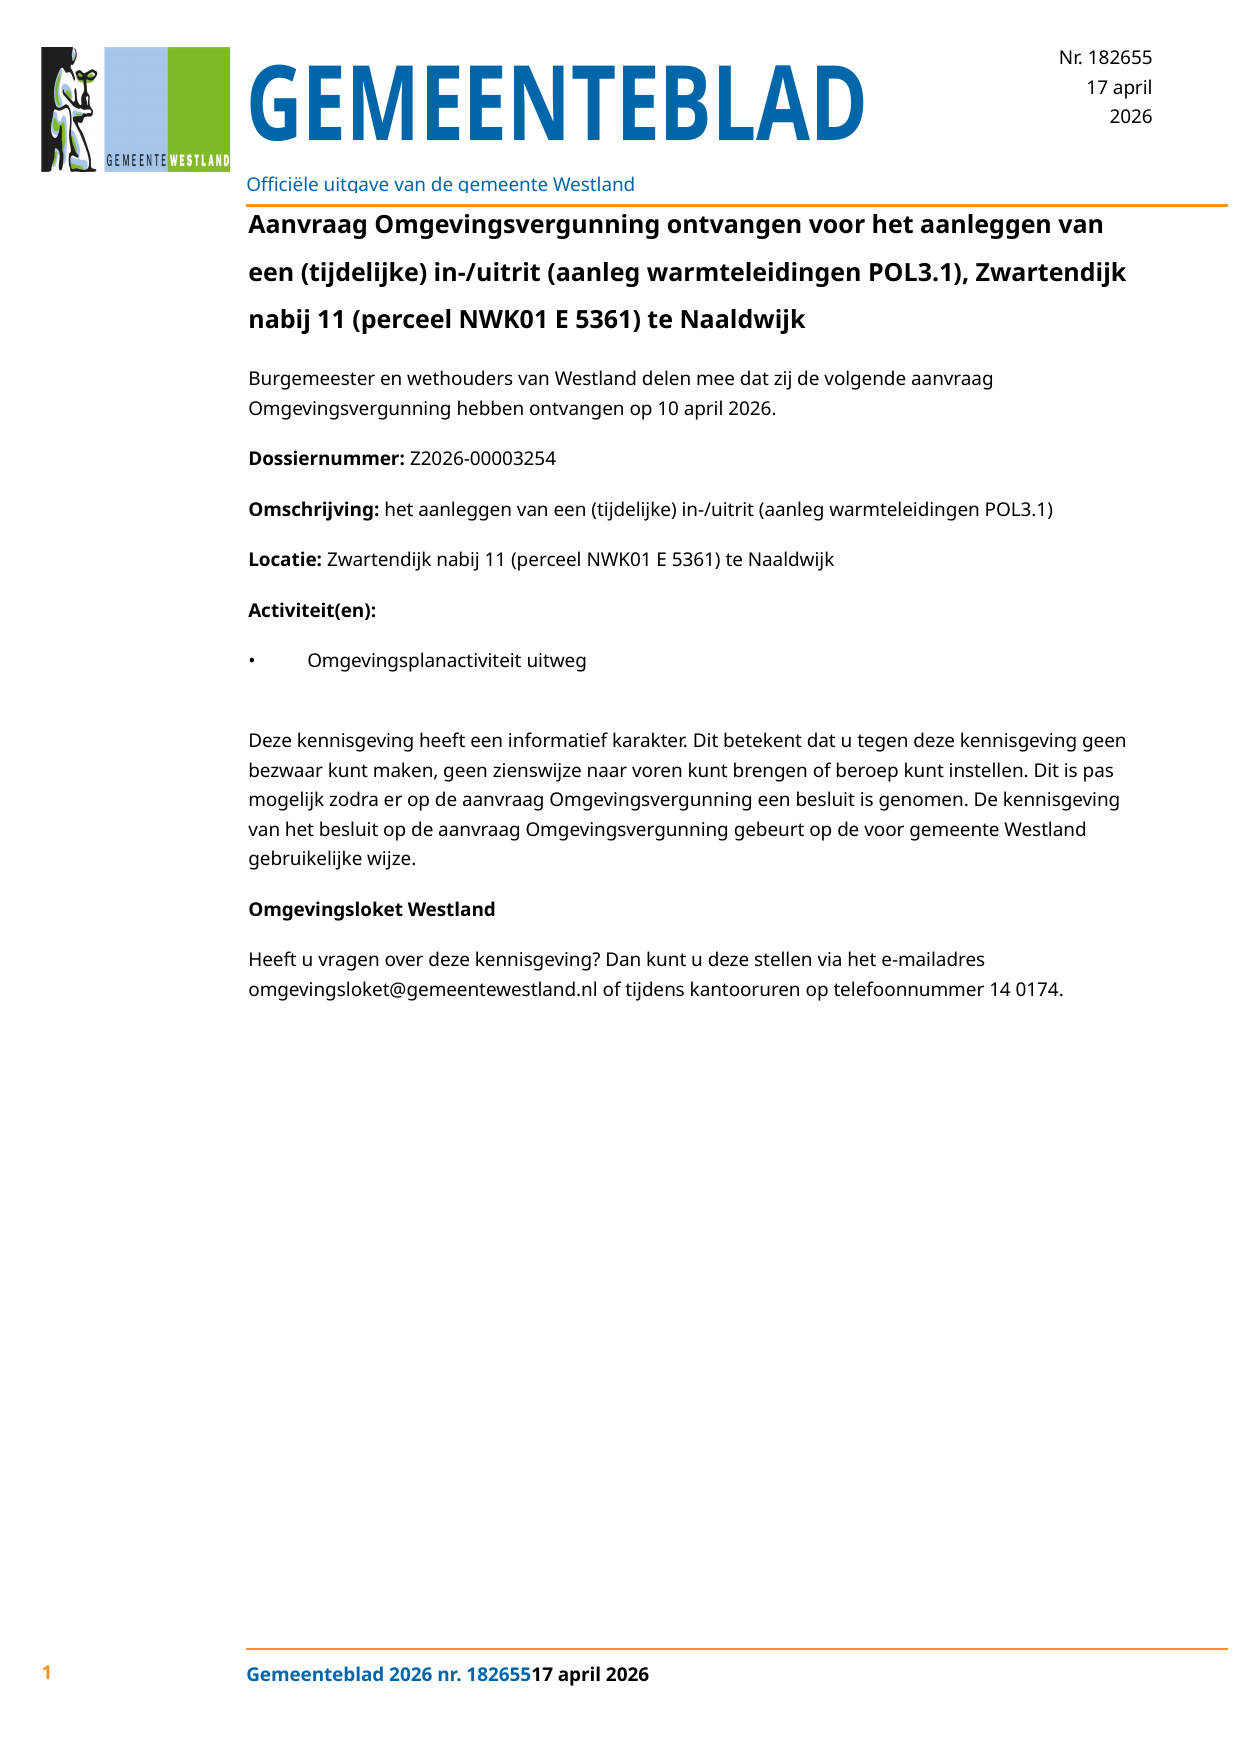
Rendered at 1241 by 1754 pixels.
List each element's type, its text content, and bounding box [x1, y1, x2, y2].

text Locatie: Zwartendijk nabij 11 (perceel NWK01 E 5361) te Naaldwijk [248, 546, 1152, 572]
picture [41, 47, 231, 172]
text Deze kennisgeving heeft een informatief karakter. Dit betekent dat u tegen deze kennisgeving geen bezwaar kunt maken, geen zienswijze naar voren kunt brengen of beroep kunt instellen. Dit is pas mogelijk zodra er op de aanvraag Omgevingsvergunning een besluit is genomen. De kennisgeving van het besluit op de aanvraag Omgevingsvergunning gebeurt op de voor gemeente Westland gebruikelijke wijze. [248, 727, 1152, 871]
text Omschrijving: het aanleggen van een (tijdelijke) in-/uitrit (aanleg warmteleidingen POL3.1) [248, 496, 1152, 522]
text Activiteit(en): [248, 597, 1152, 622]
list Omgevingsplanactiviteit uitweg [248, 647, 1152, 673]
text Aanvraag Omgevingsvergunning ontvangen voor het aanleggen van een (tijdelijke) in-/uitrit (aanleg warmteleidingen POL3.1), Zwartendijk nabij 11 (perceel NWK01 E 5361) te Naaldwijk [248, 207, 1152, 336]
text Omgevingsloket Westland [248, 896, 1152, 922]
text Burgemeester en wethouders van Westland delen mee dat zij de volgende aanvraag Omgevingsvergunning hebben ontvangen op 10 april 2026. [248, 366, 1152, 421]
text Heeft u vragen over deze kennisgeving? Dan kunt u deze stellen via het e-mailadres omgevingsloket@gemeentewestland.nl of tijdens kantooruren op telefoonnummer 14 0174. [248, 946, 1152, 1002]
text Dossiernummer: Z2026-00003254 [248, 446, 1152, 471]
